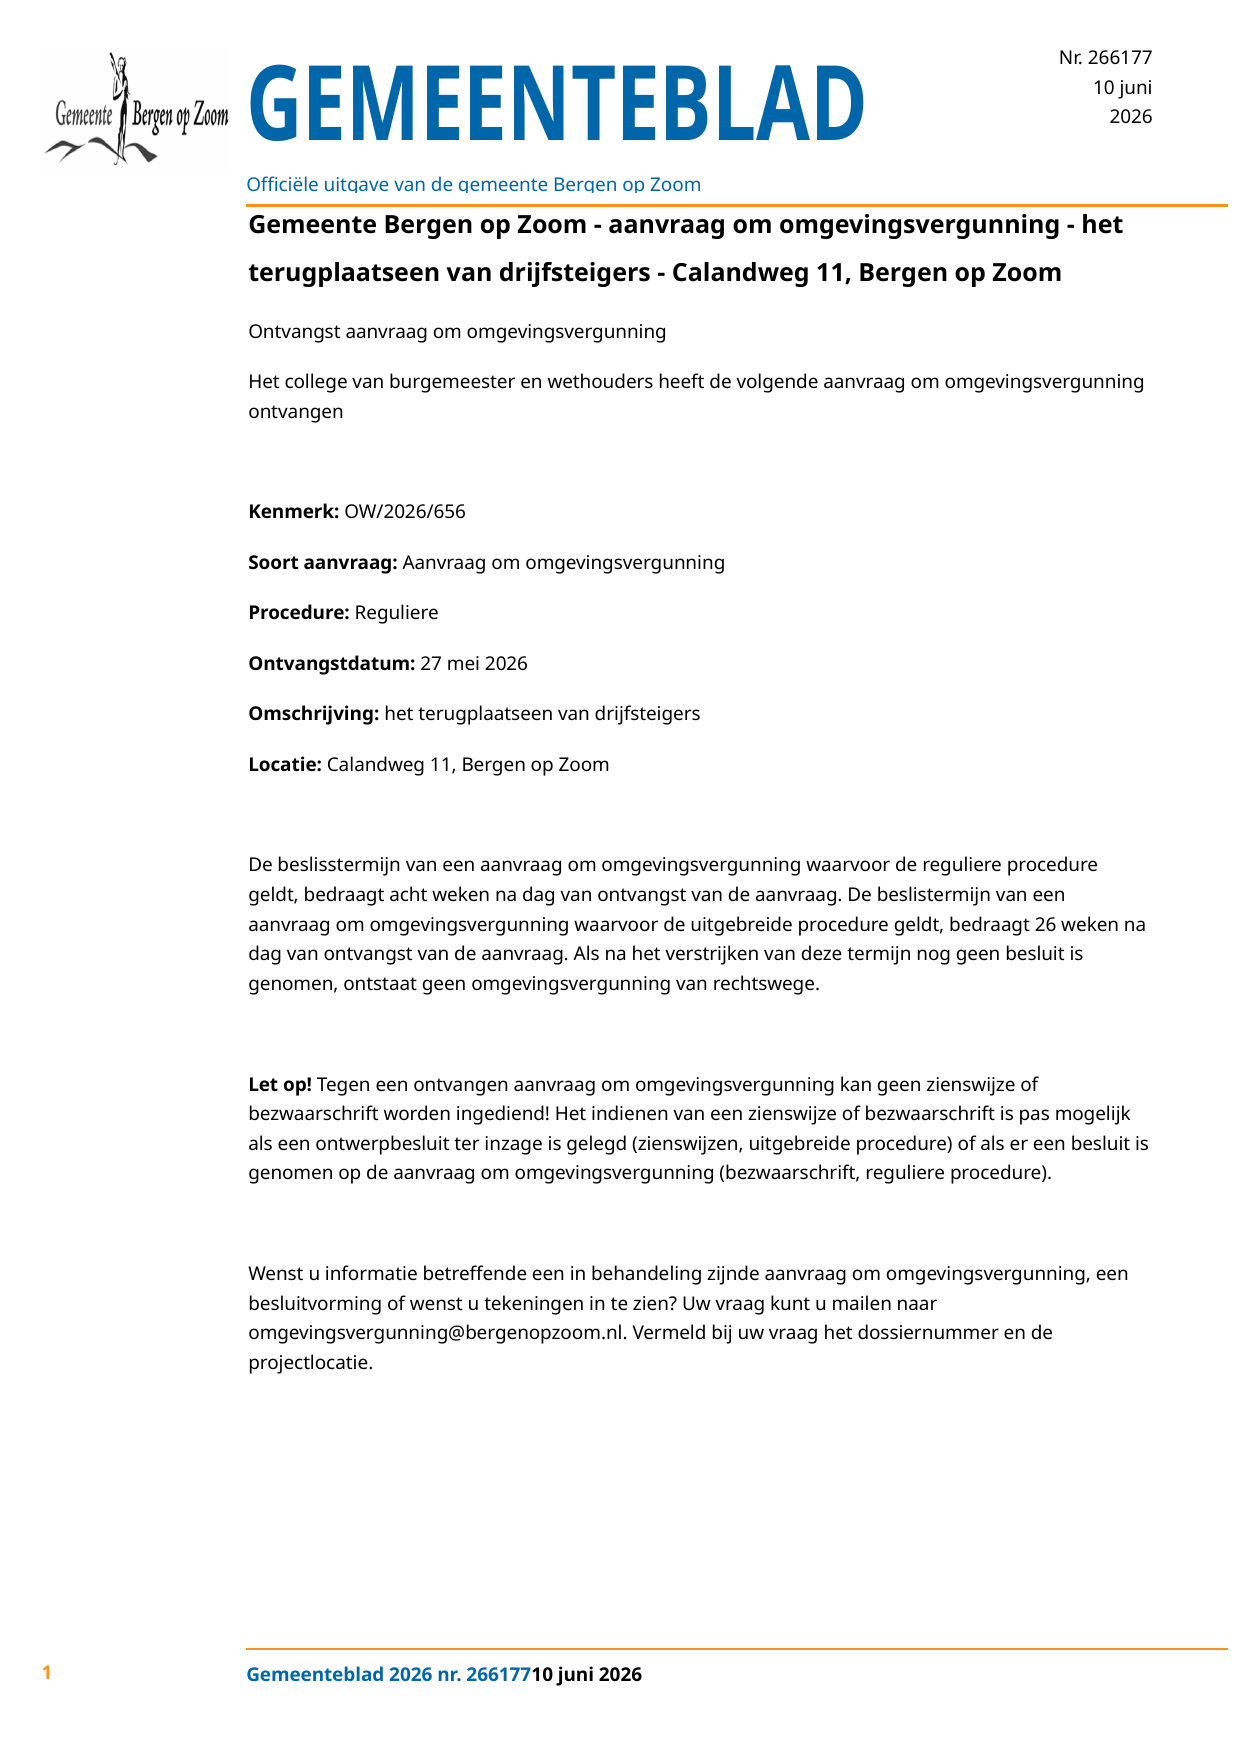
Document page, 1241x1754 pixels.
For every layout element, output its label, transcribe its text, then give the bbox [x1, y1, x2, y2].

text Wenst u informatie betreffende een in behandeling zijnde aanvraag om omgevingsvergunning, een besluitvorming of wenst u tekeningen in te zien? Uw vraag kunt u mailen naar omgevingsvergunning@bergenopzoom.nl. Vermeld bij uw vraag het dossiernummer en de projectlocatie. [248, 1260, 1152, 1375]
text Ontvangst aanvraag om omgevingsvergunning [248, 318, 1152, 344]
text Kenmerk: OW/2026/656 [248, 499, 1152, 524]
text Soort aanvraag: Aanvraag om omgevingsvergunning [248, 549, 1152, 575]
text De beslisstermijn van een aanvraag om omgevingsvergunning waarvoor de reguliere procedure geldt, bedraagt acht weken na dag van ontvangst van de aanvraag. De beslistermijn van een aanvraag om omgevingsvergunning waarvoor de uitgebreide procedure geldt, bedraagt 26 weken na dag van ontvangst van de aanvraag. Als na het verstrijken van deze termijn nog geen besluit is genomen, ontstaat geen omgevingsvergunning van rechtswege. [248, 852, 1152, 996]
text Let op! Tegen een ontvangen aanvraag om omgevingsvergunning kan geen zienswijze of bezwaarschrift worden ingediend! Het indienen van een zienswijze of bezwaarschrift is pas mogelijk als een ontwerpbesluit ter inzage is gelegd (zienswijzen, uitgebreide procedure) of als er een besluit is genomen op de aanvraag om omgevingsvergunning (bezwaarschrift, reguliere procedure). [248, 1071, 1152, 1185]
text Omschrijving: het terugplaatseen van drijfsteigers [248, 700, 1152, 726]
text Ontvangstdatum: 27 mei 2026 [248, 650, 1152, 676]
text Gemeente Bergen op Zoom - aanvraag om omgevingsvergunning - het terugplaatseen van drijfsteigers - Calandweg 11, Bergen op Zoom [248, 207, 1152, 288]
text Locatie: Calandweg 11, Bergen op Zoom [248, 751, 1152, 777]
text Procedure: Reguliere [248, 599, 1152, 625]
text Het college van burgemeester en wethouders heeft de volgende aanvraag om omgevingsvergunning ontvangen [248, 368, 1152, 424]
picture [41, 47, 231, 172]
